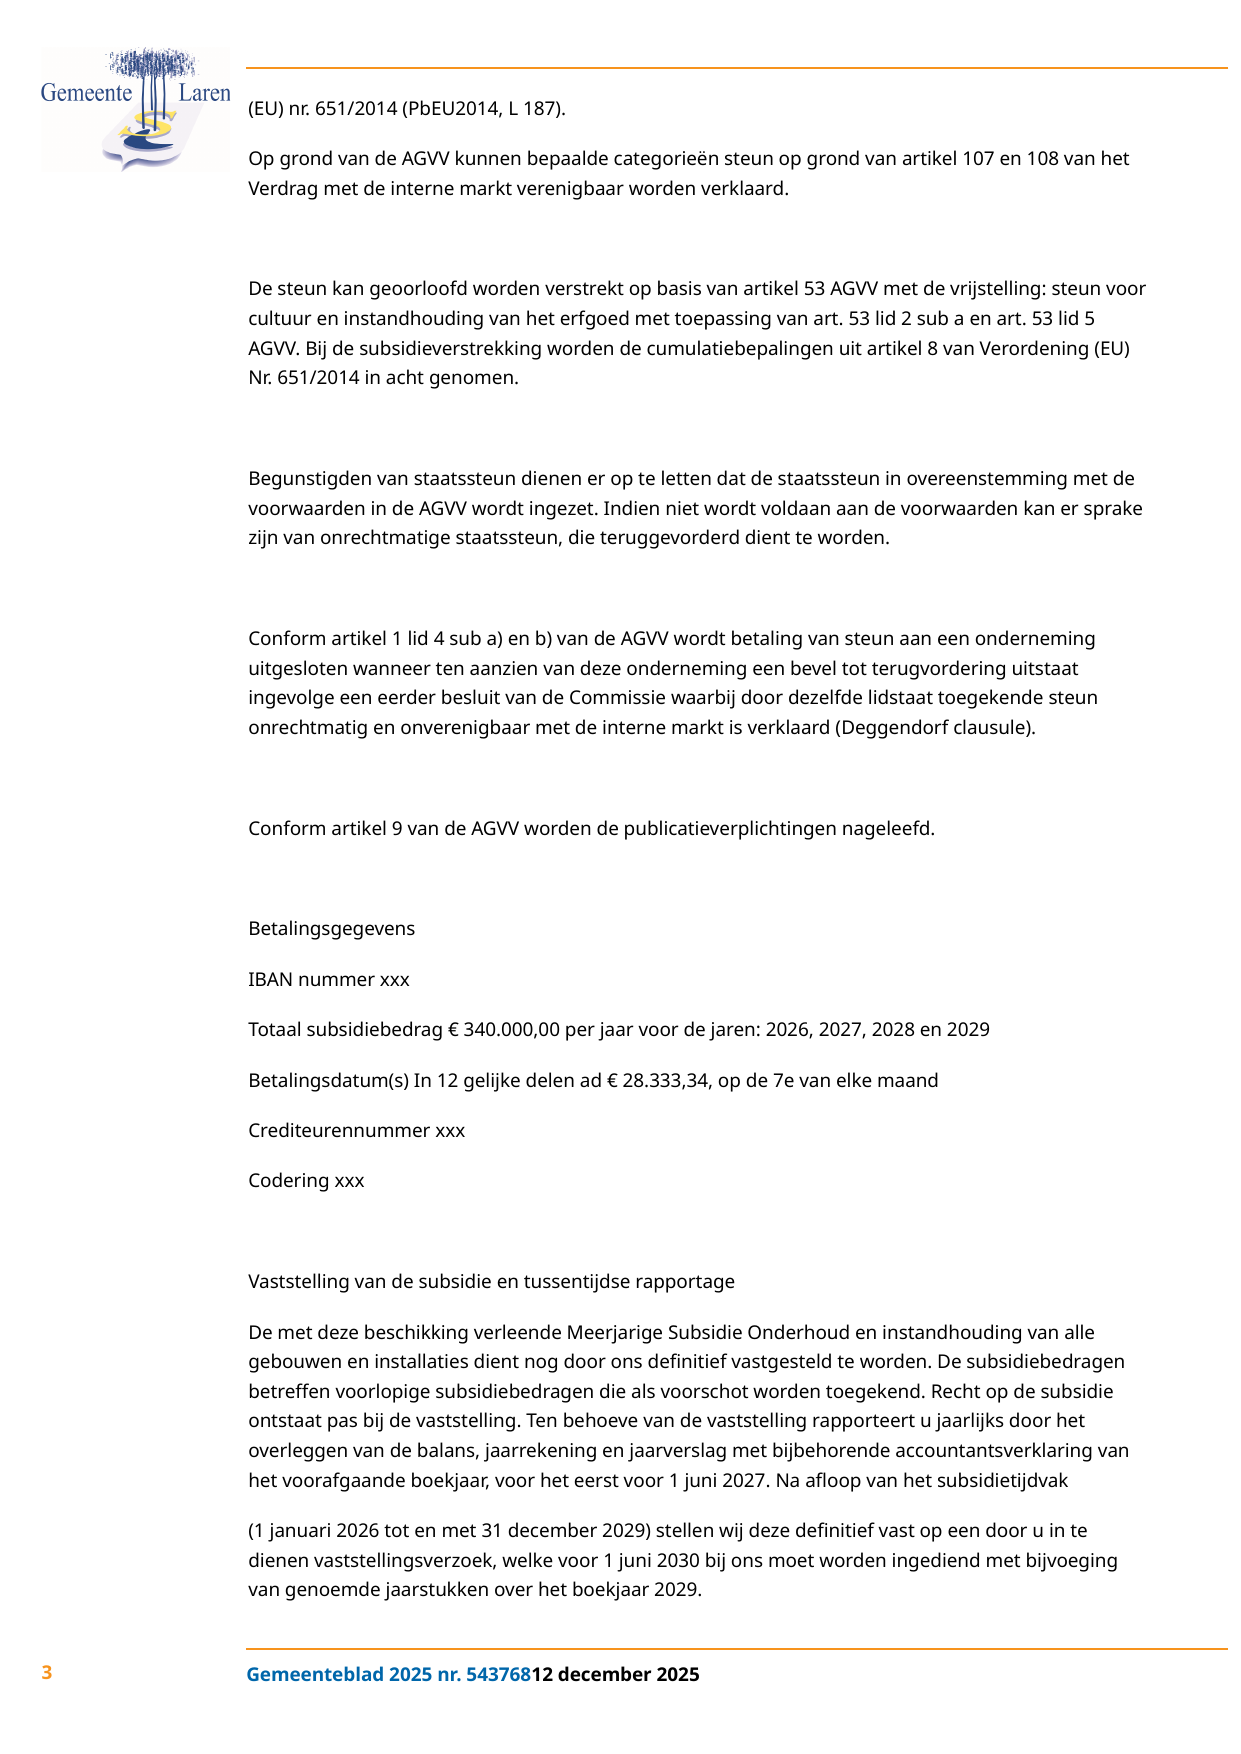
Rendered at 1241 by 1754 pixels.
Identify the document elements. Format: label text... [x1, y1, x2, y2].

text Totaal subsidiebedrag € 340.000,00 per jaar voor de jaren: 2026, 2027, 2028 en 2029 [248, 1016, 1152, 1042]
text Begunstigden van staatssteun dienen er op te letten dat de staatssteun in overeenstemming met de voorwaarden in de AGVV wordt ingezet. Indien niet wordt voldaan aan de voorwaarden kan er sprake zijn van onrechtmatige staatssteun, die teruggevorderd dient te worden. [248, 465, 1152, 550]
text Vaststelling van de subsidie en tussentijdse rapportage [248, 1268, 1152, 1294]
text De met deze beschikking verleende Meerjarige Subsidie Onderhoud en instandhouding van alle gebouwen en installaties dient nog door ons definitief vastgesteld te worden. De subsidiebedragen betreffen voorlopige subsidiebedragen die als voorschot worden toegekend. Recht op de subsidie ontstaat pas bij de vaststelling. Ten behoeve van de vaststelling rapporteert u jaarlijks door het overleggen van de balans, jaarrekening en jaarverslag met bijbehorende accountantsverklaring van het voorafgaande boekjaar, voor het eerst voor 1 juni 2027. Na afloop van het subsidietijdvak [248, 1319, 1152, 1493]
text Conform artikel 9 van de AGVV worden de publicatieverplichtingen nageleefd. [248, 815, 1152, 841]
picture [41, 47, 231, 172]
text (1 januari 2026 tot en met 31 december 2029) stellen wij deze definitief vast op een door u in te dienen vaststellingsverzoek, welke voor 1 juni 2030 bij ons moet worden ingediend met bijvoeging van genoemde jaarstukken over het boekjaar 2029. [248, 1517, 1152, 1602]
text Betalingsgegevens [248, 916, 1152, 941]
text Conform artikel 1 lid 4 sub a) en b) van de AGVV wordt betaling van steun aan een onderneming uitgesloten wanneer ten aanzien van deze onderneming een bevel tot terugvordering uitstaat ingevolge een eerder besluit van de Commissie waarbij door dezelfde lidstaat toegekende steun onrechtmatig en onverenigbaar met de interne markt is verklaard (Deggendorf clausule). [248, 625, 1152, 740]
text (EU) nr. 651/2014 (PbEU2014, L 187). [248, 95, 1152, 121]
text Betalingsdatum(s) In 12 gelijke delen ad € 28.333,34, op de 7e van elke maand [248, 1067, 1152, 1093]
text Op grond van de AGVV kunnen bepaalde categorieën steun op grond van artikel 107 en 108 van het Verdrag met de interne markt verenigbaar worden verklaard. [248, 145, 1152, 201]
text Codering xxx [248, 1168, 1152, 1193]
text De steun kan geoorloofd worden verstrekt op basis van artikel 53 AGVV met de vrijstelling: steun voor cultuur en instandhouding van het erfgoed met toepassing van art. 53 lid 2 sub a en art. 53 lid 5 AGVV. Bij de subsidieverstrekking worden de cumulatiebepalingen uit artikel 8 van Verordening (EU) Nr. 651/2014 in acht genomen. [248, 276, 1152, 390]
text IBAN nummer xxx [248, 966, 1152, 992]
text Crediteurennummer xxx [248, 1117, 1152, 1143]
